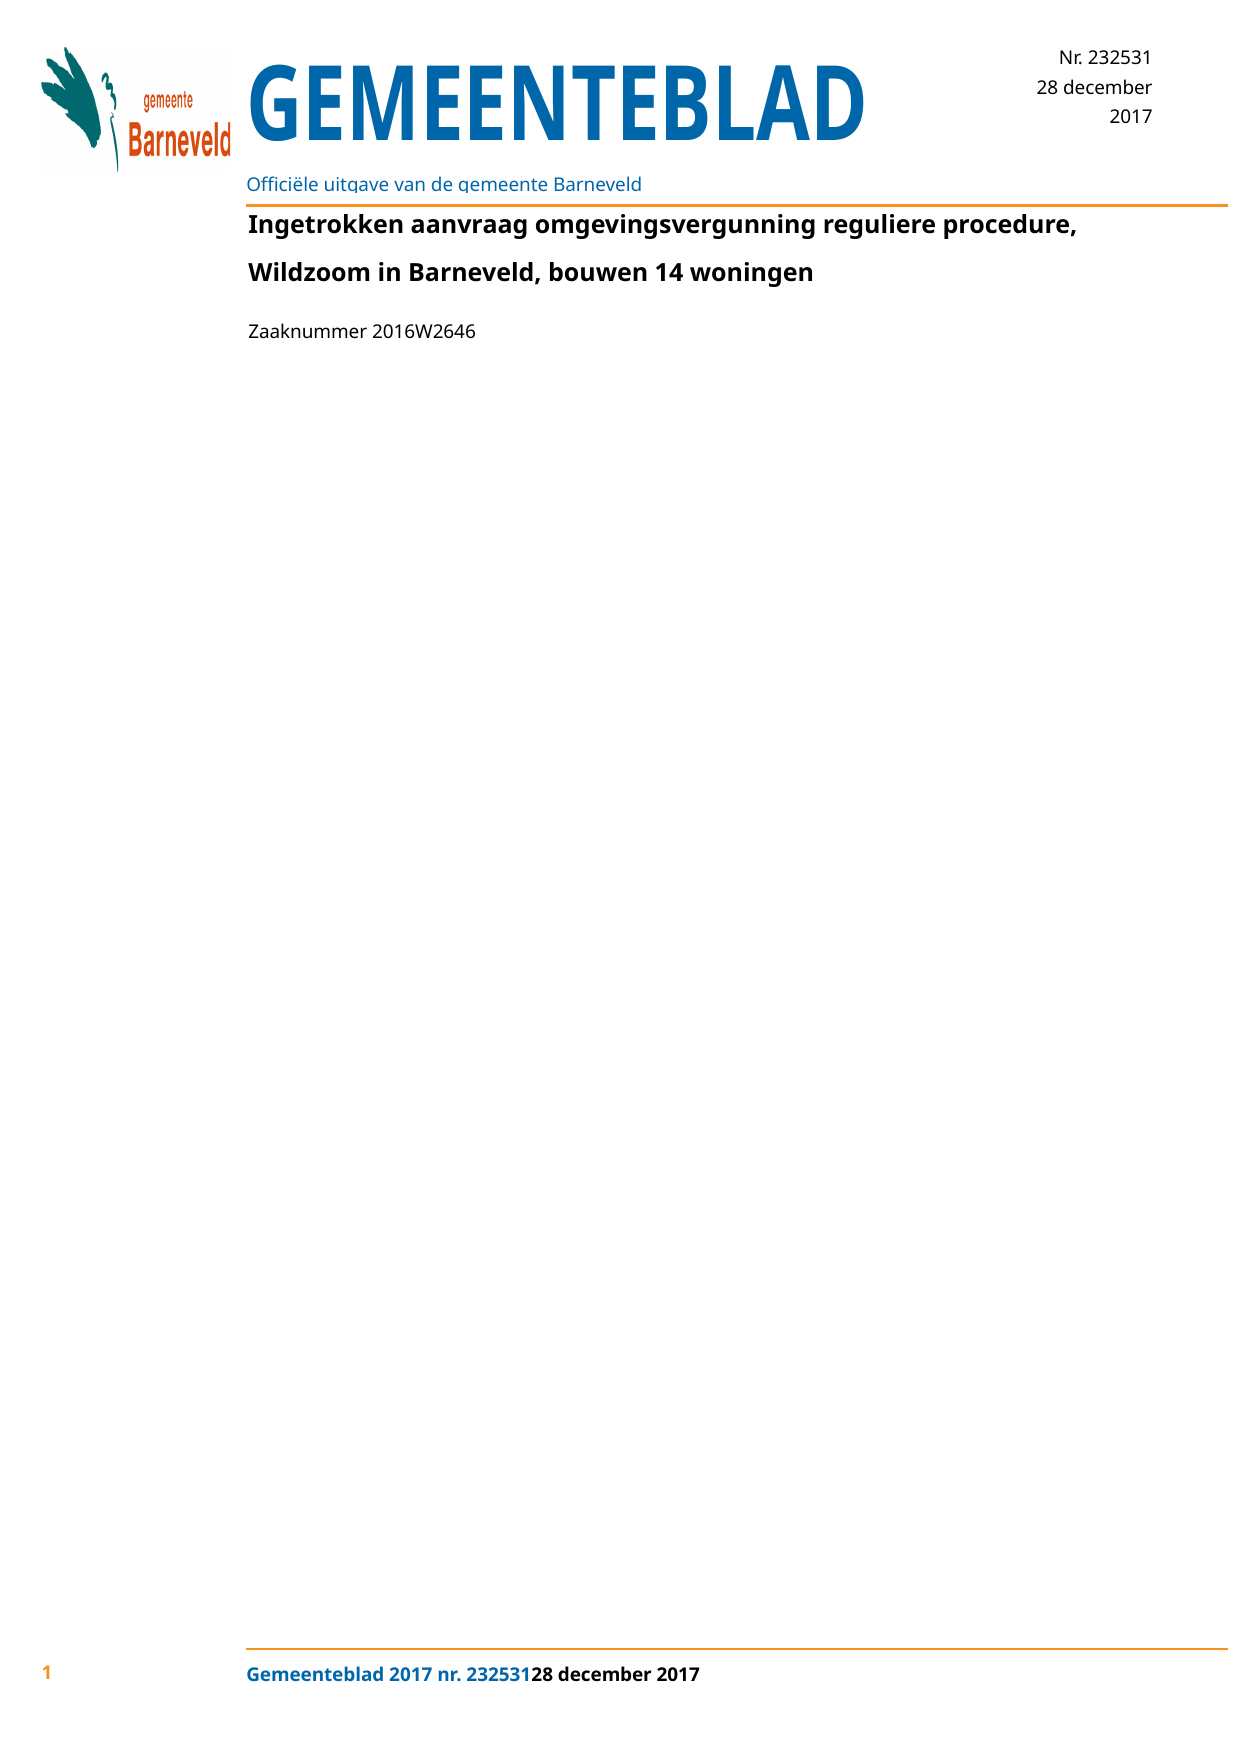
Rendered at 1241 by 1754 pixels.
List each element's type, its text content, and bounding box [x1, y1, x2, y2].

text Ingetrokken aanvraag omgevingsvergunning reguliere procedure, Wildzoom in Barneveld, bouwen 14 woningen [248, 207, 1152, 288]
picture [41, 47, 231, 172]
text Zaaknummer 2016W2646 [248, 318, 1152, 344]
